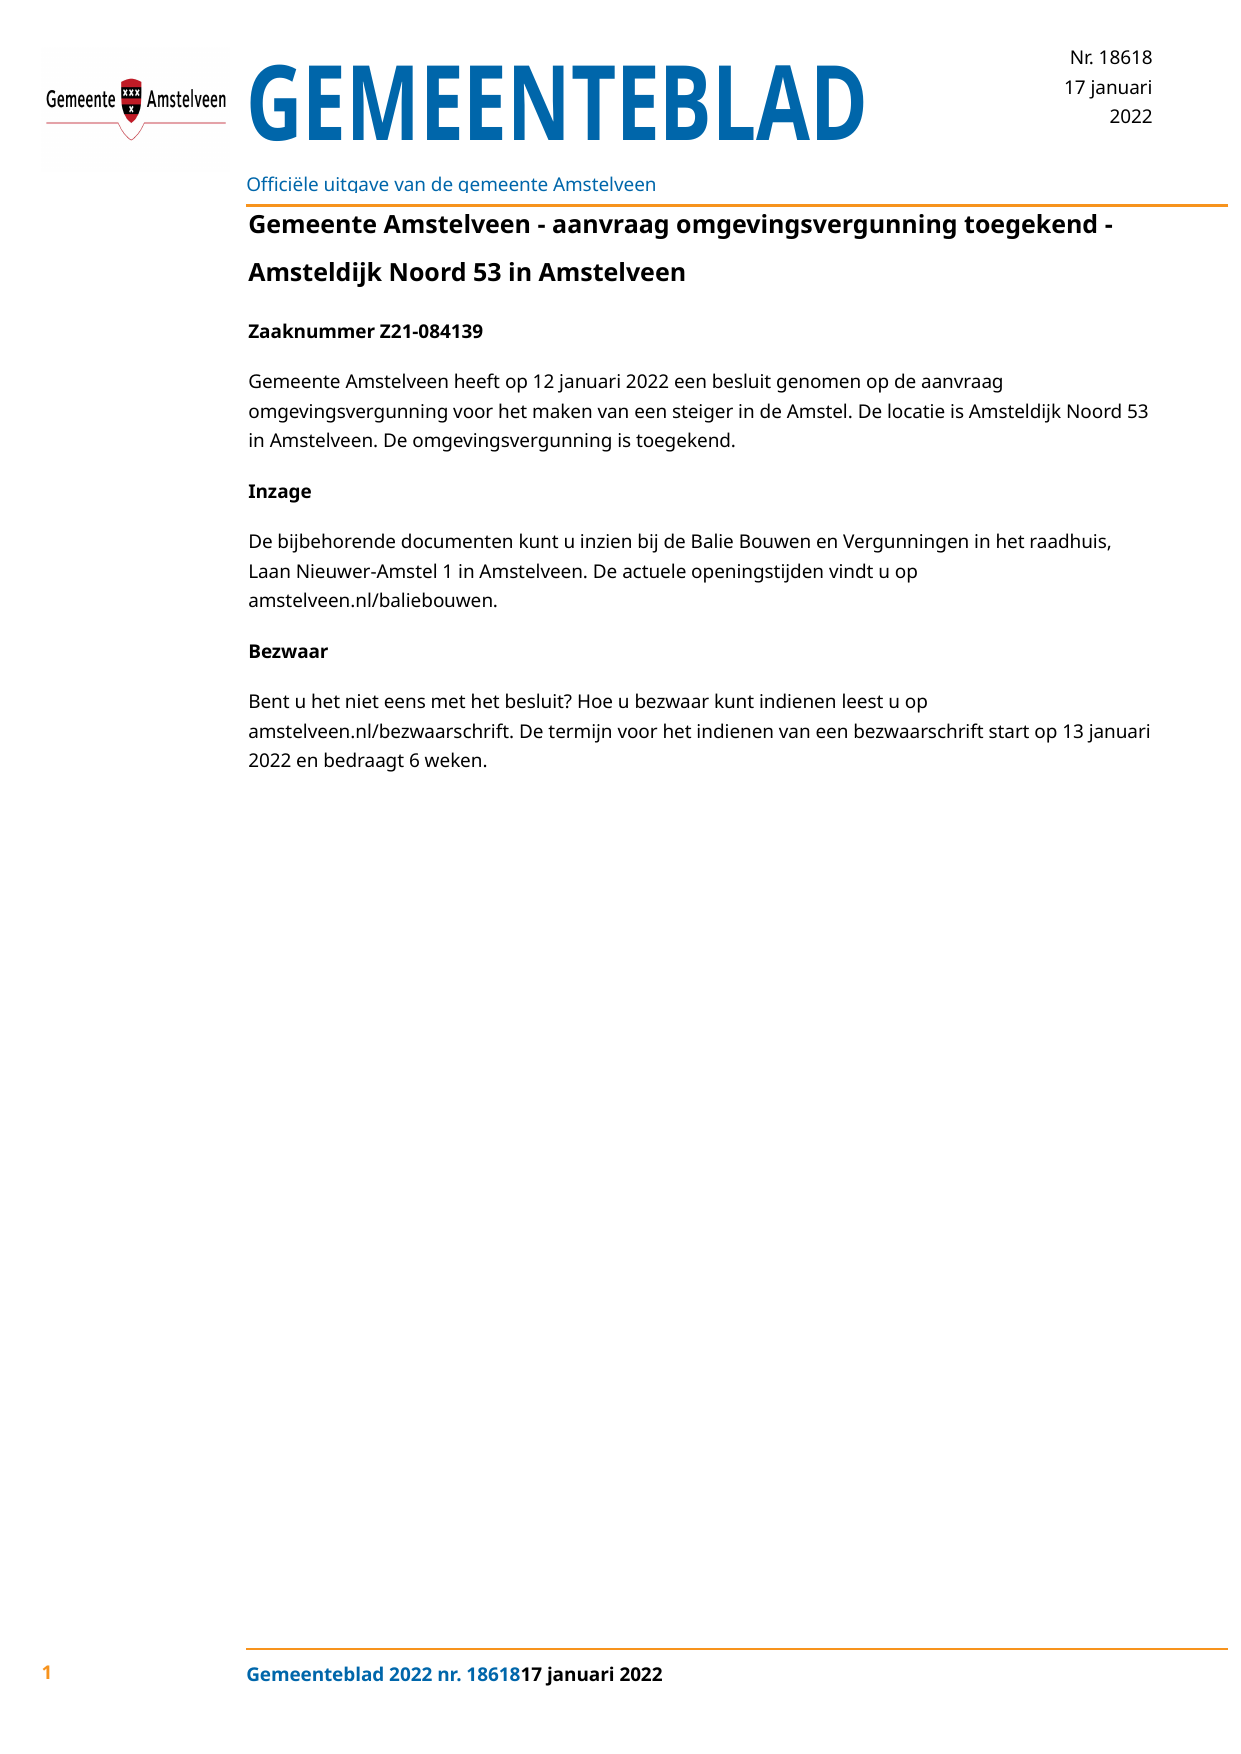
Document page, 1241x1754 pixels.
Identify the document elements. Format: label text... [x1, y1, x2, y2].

text Gemeente Amstelveen heeft op 12 januari 2022 een besluit genomen op de aanvraag omgevingsvergunning voor het maken van een steiger in de Amstel. De locatie is Amsteldijk Noord 53 in Amstelveen. De omgevingsvergunning is toegekend. [248, 368, 1152, 453]
text Inzage [248, 478, 1152, 504]
picture [41, 47, 231, 172]
text Gemeente Amstelveen - aanvraag omgevingsvergunning toegekend - Amsteldijk Noord 53 in Amstelveen [248, 207, 1152, 288]
text Bezwaar [248, 638, 1152, 664]
text Zaaknummer Z21-084139 [248, 318, 1152, 344]
text De bijbehorende documenten kunt u inzien bij de Balie Bouwen en Vergunningen in het raadhuis, Laan Nieuwer-Amstel 1 in Amstelveen. De actuele openingstijden vindt u op amstelveen.nl/baliebouwen. [248, 528, 1152, 613]
text Bent u het niet eens met het besluit? Hoe u bezwaar kunt indienen leest u op amstelveen.nl/bezwaarschrift. De termijn voor het indienen van een bezwaarschrift start op 13 januari 2022 en bedraagt 6 weken. [248, 688, 1152, 773]
